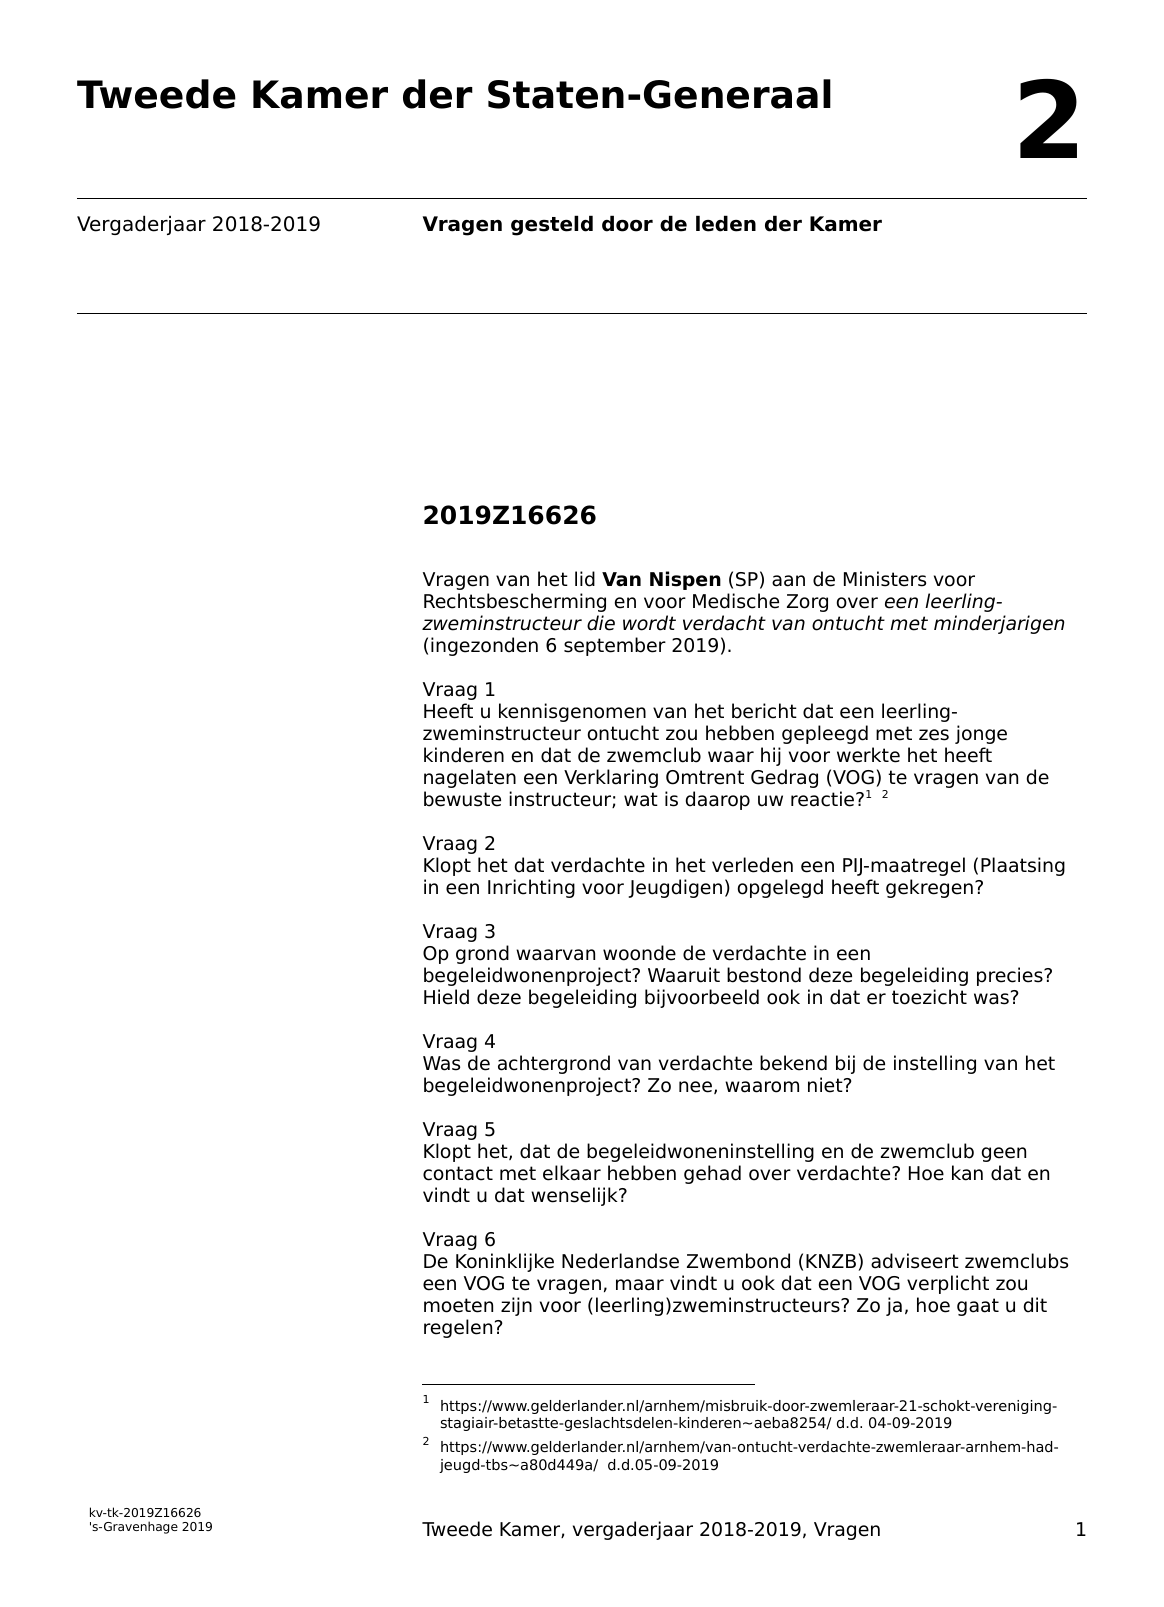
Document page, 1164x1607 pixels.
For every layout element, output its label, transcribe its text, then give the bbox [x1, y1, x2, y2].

table_header 2 [886, 59, 1087, 198]
text Vragen van het lid Van Nispen (SP) aan de Ministers voor Rechtsbescherming en voor Medische Zorg over een leerling-zweminstructeur die wordt verdacht van ontucht met minderjarigen (ingezonden 6 september 2019). [422, 569, 1087, 657]
text Vraag 3 [422, 921, 1087, 943]
text Vraag 5 [422, 1119, 1087, 1141]
text https://www.gelderlander.nl/arnhem/van-ontucht-verdachte-zwemleraar-arnhem-had-jeugd-tbs~a80d449a/ d.d.05-09-2019 [422, 1435, 1087, 1474]
text Vraag 4 [422, 1031, 1087, 1053]
text Op grond waarvan woonde de verdachte in een begeleidwonenproject? Waaruit bestond deze begeleiding precies? Hield deze begeleiding bijvoorbeeld ook in dat er toezicht was? [422, 943, 1087, 1009]
text Was de achtergrond van verdachte bekend bij de instelling van het begeleidwonenproject? Zo nee, waarom niet? [422, 1053, 1087, 1097]
text Vraag 6 [422, 1229, 1087, 1251]
text Heeft u kennisgenomen van het bericht dat een leerling-zweminstructeur ontucht zou hebben gepleegd met zes jonge kinderen en dat de zwemclub waar hij voor werkte het heeft nagelaten een Verklaring Omtrent Gedrag (VOG) te vragen van de bewuste instructeur; wat is daarop uw reactie? [422, 701, 1087, 811]
text Vraag 2 [422, 833, 1087, 855]
text Klopt het, dat de begeleidwoneninstelling en de zwemclub geen contact met elkaar hebben gehad over verdachte? Hoe kan dat en vindt u dat wenselijk? [422, 1141, 1087, 1207]
text 2019Z16626 [422, 501, 1087, 531]
text 's-Gravenhage 2019 [88, 1520, 323, 1534]
text De Koninklijke Nederlandse Zwembond (KNZB) adviseert zwemclubs een VOG te vragen, maar vindt u ook dat een VOG verplicht zou moeten zijn voor (leerling)zweminstructeurs? Zo ja, hoe gaat u dit regelen? [422, 1251, 1087, 1339]
table_cell Vragen gesteld door de leden der Kamer [422, 199, 1087, 313]
table_header Tweede Kamer der Staten-Generaal [77, 59, 886, 198]
text Klopt het dat verdachte in het verleden een PIJ-maatregel (Plaatsing in een Inrichting voor Jeugdigen) opgelegd heeft gekregen? [422, 855, 1087, 899]
text Vraag 1 [422, 679, 1087, 701]
table_cell Vergaderjaar 2018-2019 [77, 199, 422, 313]
text https://www.gelderlander.nl/arnhem/misbruik-door-zwemleraar-21-schokt-vereniging-stagiair-betastte-geslachtsdelen-kinderen~aeba8254/ d.d. 04-09-2019 [422, 1393, 1087, 1432]
text kv-tk-2019Z16626 [88, 1506, 323, 1520]
